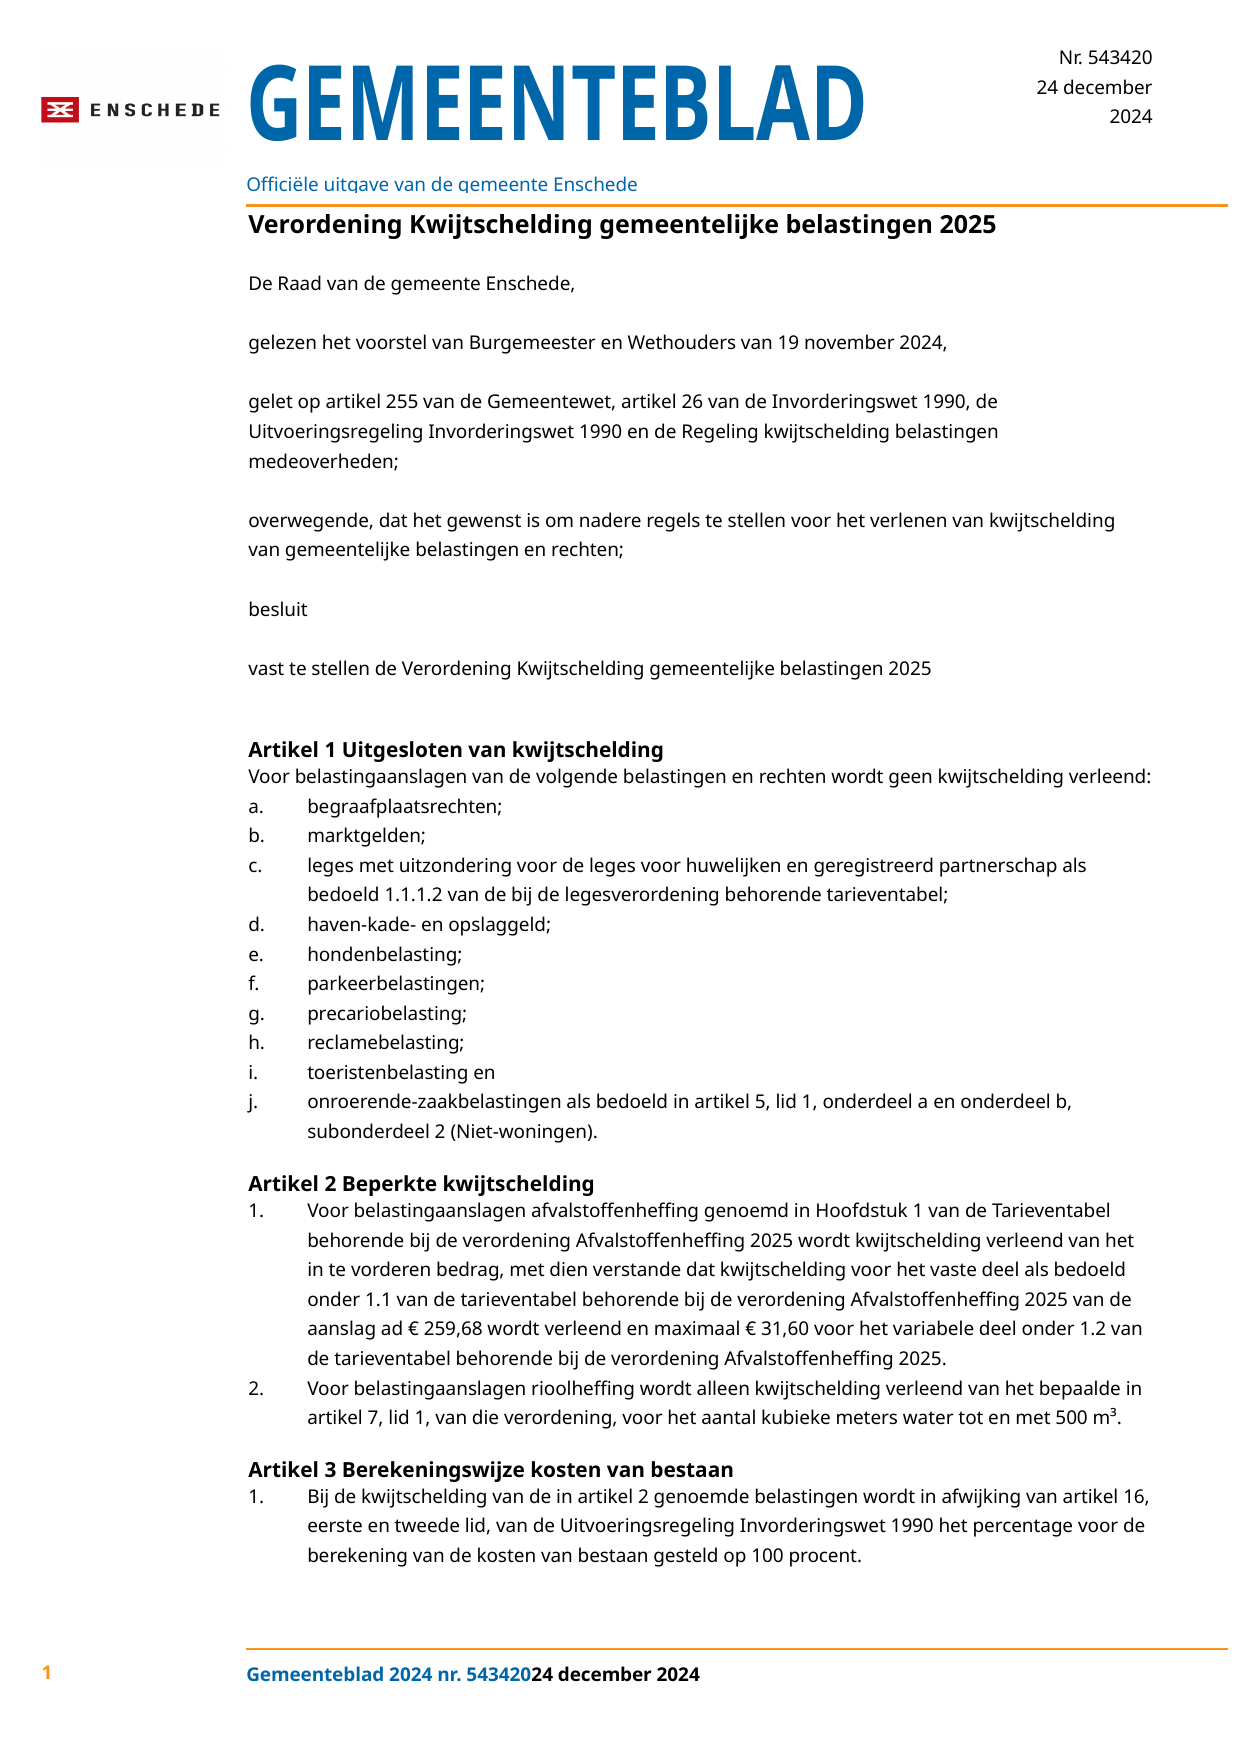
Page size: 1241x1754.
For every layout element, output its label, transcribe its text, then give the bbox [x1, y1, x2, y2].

text overwegende, dat het gewenst is om nadere regels te stellen voor het verlenen van kwijtschelding van gemeentelijke belastingen en rechten; [248, 507, 1152, 562]
text gelezen het voorstel van Burgemeester en Wethouders van 19 november 2024, [248, 329, 1152, 355]
text vast te stellen de Verordening Kwijtschelding gemeentelijke belastingen 2025 [248, 655, 1152, 681]
list onroerende-zaakbelastingen als bedoeld in artikel 5, lid 1, onderdeel a en onderdeel b, subonderdeel 2 (Niet-woningen). [248, 1089, 1152, 1144]
list marktgelden; [248, 822, 1152, 848]
text De Raad van de gemeente Enschede, [248, 270, 1152, 296]
list precariobelasting; [248, 1000, 1152, 1026]
list parkeerbelastingen; [248, 970, 1152, 996]
list leges met uitzondering voor de leges voor huwelijken en geregistreerd partnerschap als bedoeld 1.1.1.2 van de bij de legesverordening behorende tarieventabel; [248, 852, 1152, 907]
text Artikel 1 Uitgesloten van kwijtschelding [248, 735, 1152, 763]
text Voor belastingaanslagen van de volgende belastingen en rechten wordt geen kwijtschelding verleend: [248, 763, 1152, 789]
text besluit [248, 596, 1152, 621]
text Artikel 2 Beperkte kwijtschelding [248, 1169, 1152, 1197]
list Bij de kwijtschelding van de in artikel 2 genoemde belastingen wordt in afwijking van artikel 16, eerste en tweede lid, van de Uitvoeringsregeling Invorderingswet 1990 het percentage voor de berekening van de kosten van bestaan gesteld op 100 procent. [248, 1483, 1152, 1568]
text Verordening Kwijtschelding gemeentelijke belastingen 2025 [248, 207, 1152, 241]
text gelet op artikel 255 van de Gemeentewet, artikel 26 van de Invorderingswet 1990, de Uitvoeringsregeling Invorderingswet 1990 en de Regeling kwijtschelding belastingen medeoverheden; [248, 389, 1152, 473]
text Artikel 3 Berekeningswijze kosten van bestaan [248, 1455, 1152, 1483]
list Voor belastingaanslagen rioolheffing wordt alleen kwijtschelding verleend van het bepaalde in artikel 7, lid 1, van die verordening, voor het aantal kubieke meters water tot en met 500 m³. [248, 1375, 1152, 1430]
list reclamebelasting; [248, 1029, 1152, 1055]
picture [41, 47, 231, 172]
list Voor belastingaanslagen afvalstoffenheffing genoemd in Hoofdstuk 1 van de Tarieventabel behorende bij de verordening Afvalstoffenheffing 2025 wordt kwijtschelding verleend van het in te vorderen bedrag, met dien verstande dat kwijtschelding voor het vaste deel als bedoeld onder 1.1 van de tarieventabel behorende bij de verordening Afvalstoffenheffing 2025 van de aanslag ad € 259,68 wordt verleend en maximaal € 31,60 voor het variabele deel onder 1.2 van de tarieventabel behorende bij de verordening Afvalstoffenheffing 2025. [248, 1197, 1152, 1371]
list toeristenbelasting en [248, 1059, 1152, 1085]
list hondenbelasting; [248, 941, 1152, 967]
list haven-kade- en opslaggeld; [248, 911, 1152, 937]
list begraafplaatsrechten; [248, 793, 1152, 819]
